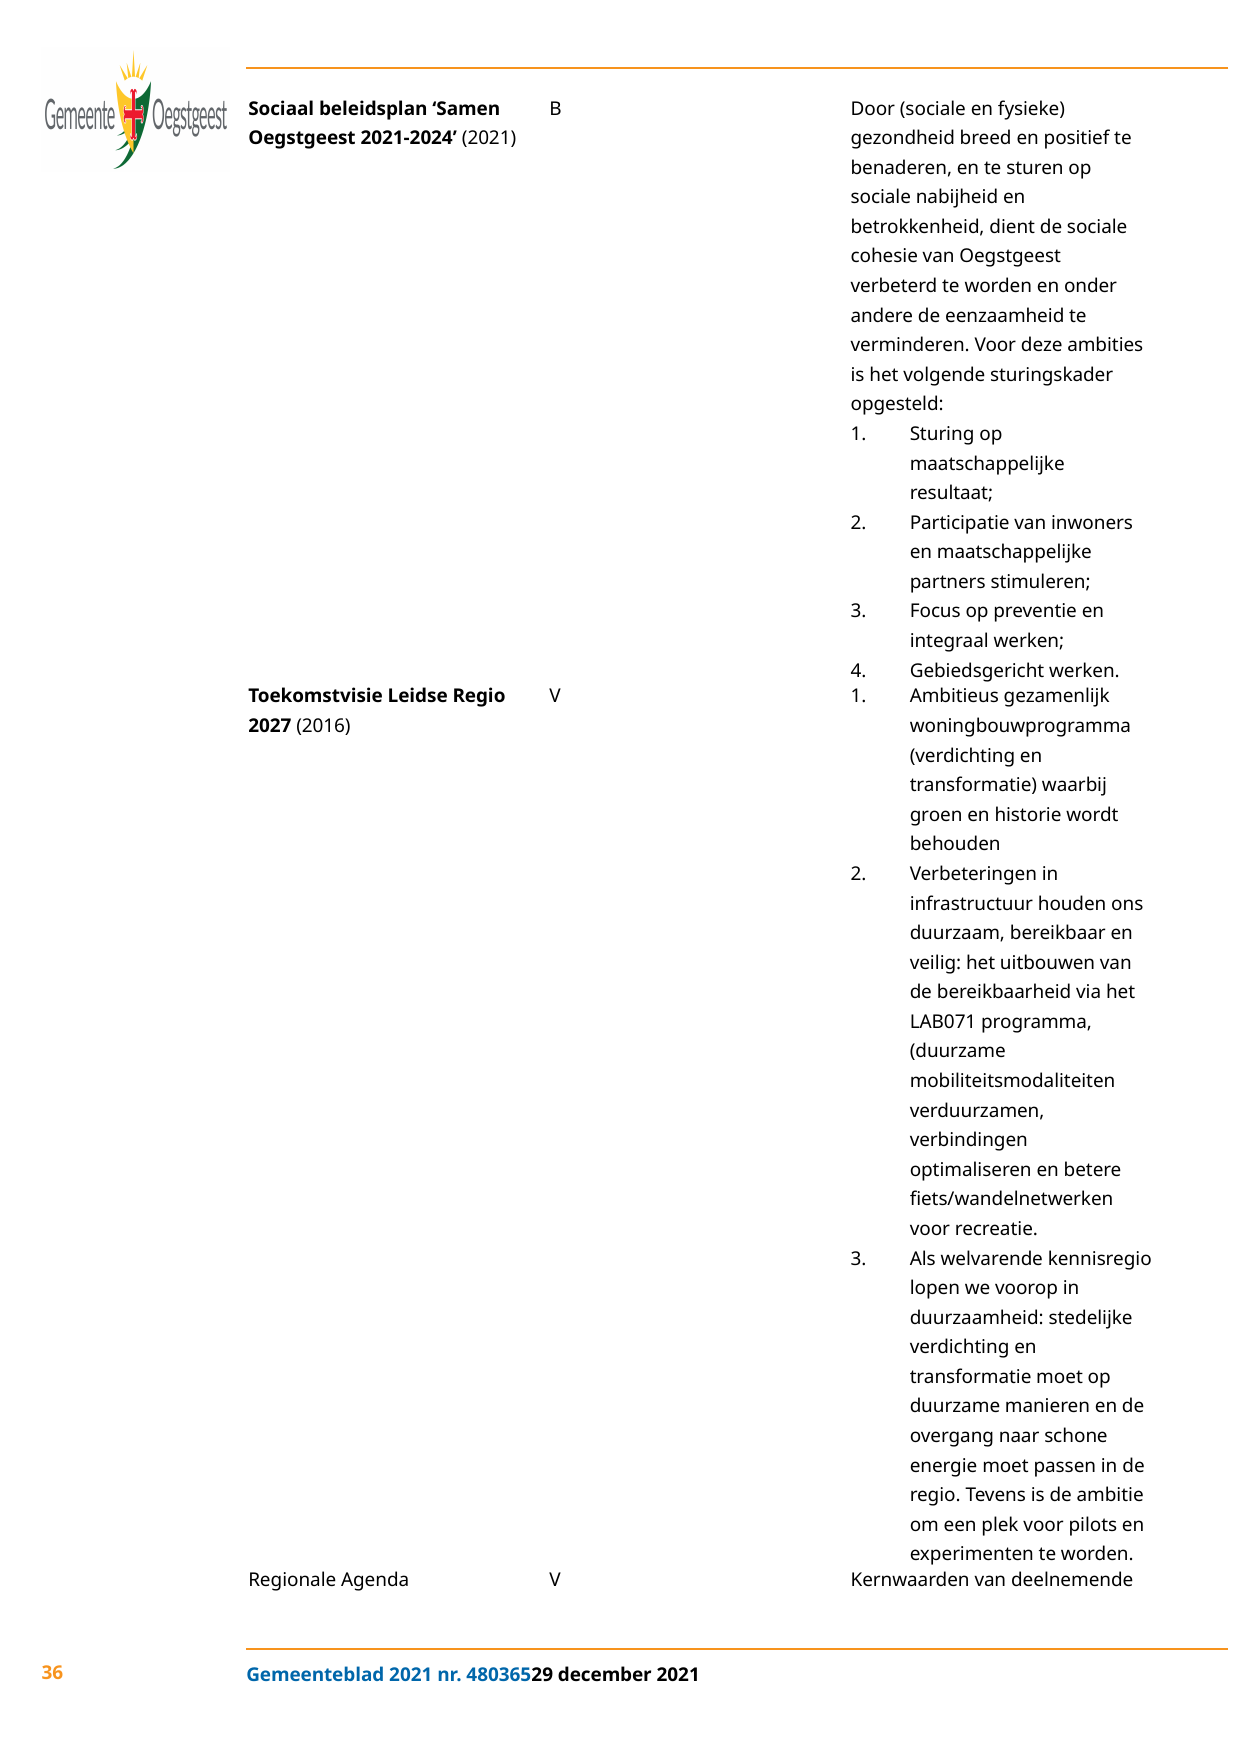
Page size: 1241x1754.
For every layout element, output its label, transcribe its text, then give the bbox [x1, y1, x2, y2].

table_cell Ambitieus gezamenlijk woningbouwprogramma (verdichting en transformatie) waarbij groen en historie wordt behouden Verbeteringen in infrastructuur houden ons duurzaam, bereikbaar en veilig: het uitbouwen van de bereikbaarheid via het LAB071 programma, (duurzame mobiliteitsmodaliteiten verduurzamen, verbindingen optimaliseren en betere fiets/wandelnetwerken voor recreatie. Als welvarende kennisregio lopen we voorop in duurzaamheid: stedelijke verdichting en transformatie moet op duurzame manieren en de overgang naar schone energie moet passen in de regio. Tevens is de ambitie om een plek voor pilots en experimenten te worden. [850, 683, 1152, 1566]
table_cell V [549, 1566, 850, 1592]
table_cell Toekomstvisie Leidse Regio 2027 (2016) [248, 683, 549, 1566]
table_cell V [549, 683, 850, 1566]
table_cell Sociaal beleidsplan ‘Samen Oegstgeest 2021-2024’ (2021) [248, 95, 549, 683]
table_cell Regionale Agenda [248, 1566, 549, 1592]
table_cell B [549, 95, 850, 683]
picture [41, 47, 231, 172]
table_cell Door (sociale en fysieke) gezondheid breed en positief te benaderen, en te sturen op sociale nabijheid en betrokkenheid, dient de sociale cohesie van Oegstgeest verbeterd te worden en onder andere de eenzaamheid te verminderen. Voor deze ambities is het volgende sturingskader opgesteld: Sturing op maatschappelijke resultaat; Participatie van inwoners en maatschappelijke partners stimuleren; Focus op preventie en integraal werken; Gebiedsgericht werken. [850, 95, 1152, 683]
